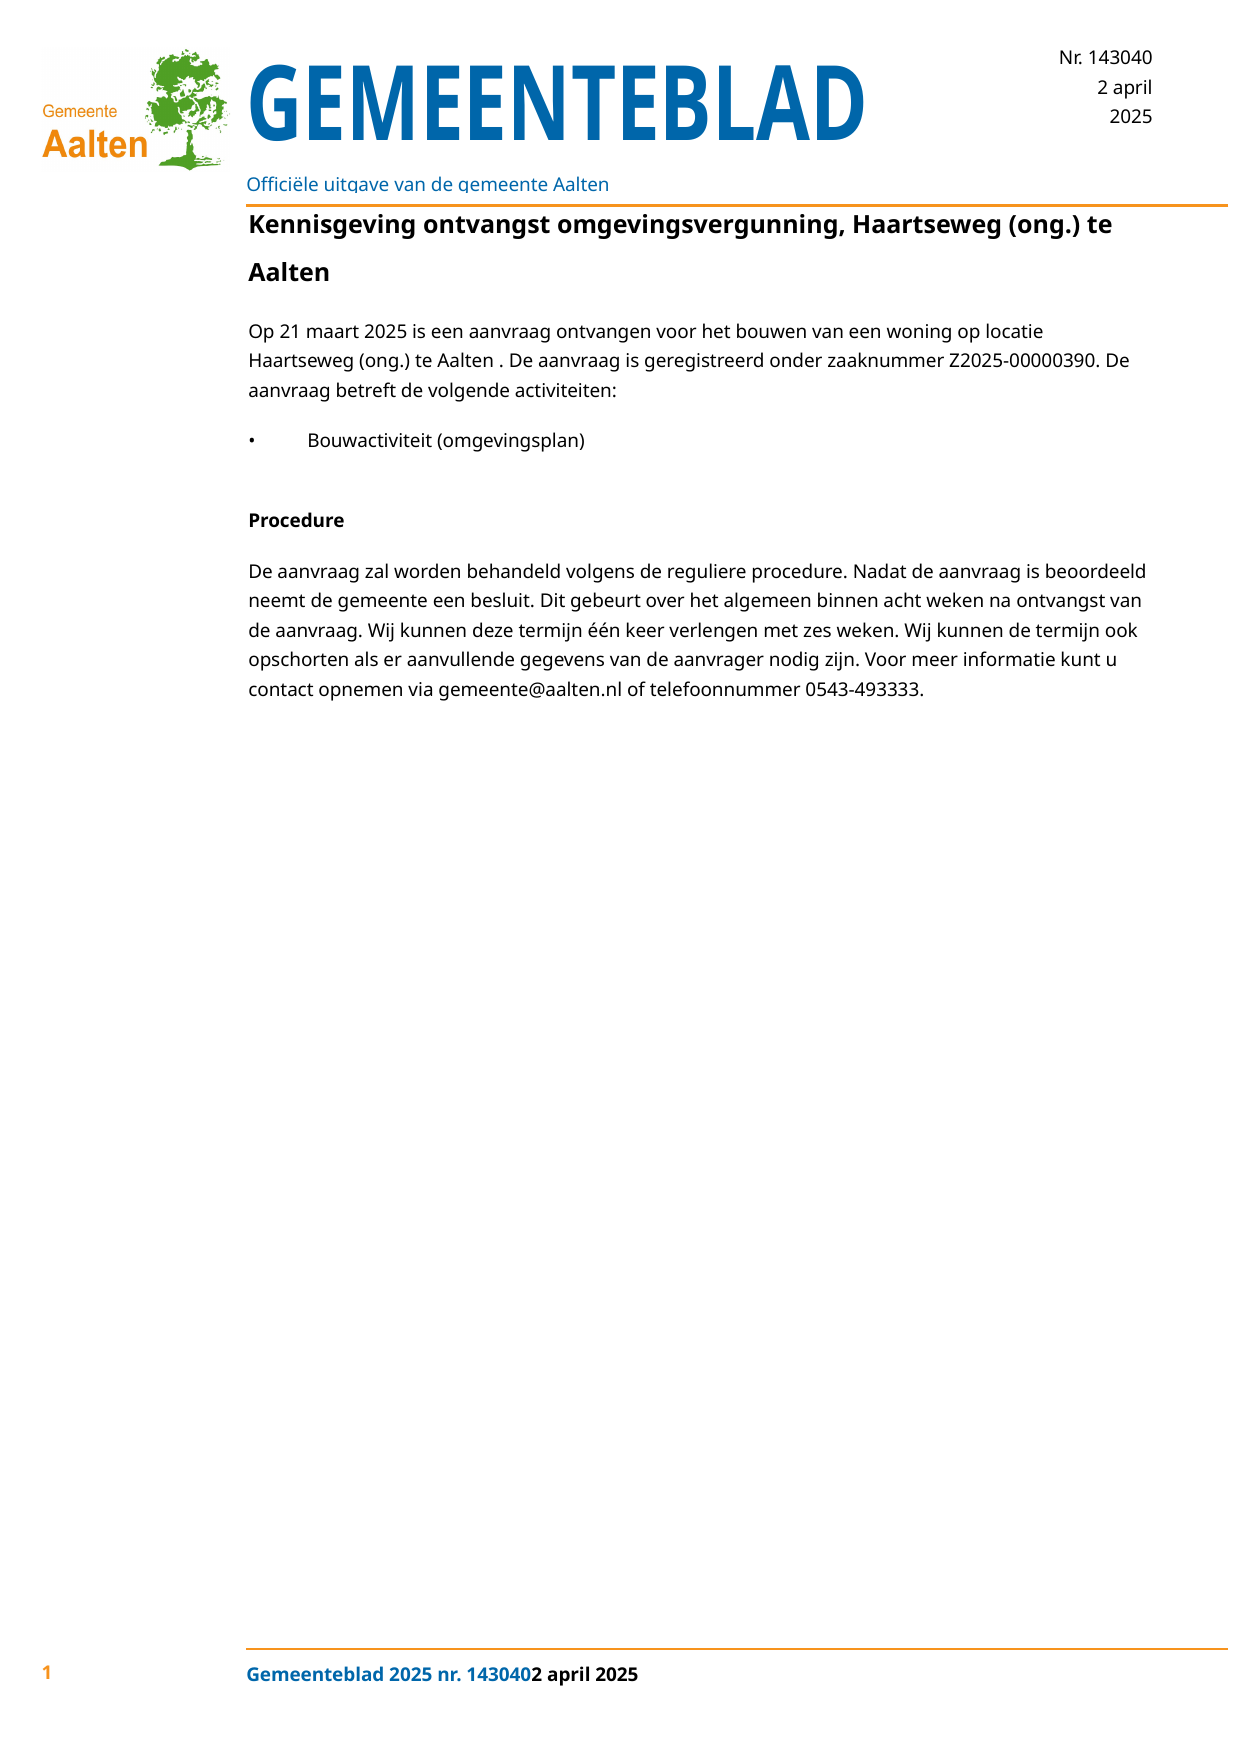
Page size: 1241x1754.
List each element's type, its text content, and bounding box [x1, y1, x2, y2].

list Bouwactiviteit (omgevingsplan) [248, 427, 1152, 453]
text De aanvraag zal worden behandeld volgens de reguliere procedure. Nadat de aanvraag is beoordeeld neemt de gemeente een besluit. Dit gebeurt over het algemeen binnen acht weken na ontvangst van de aanvraag. Wij kunnen deze termijn één keer verlengen met zes weken. Wij kunnen de termijn ook opschorten als er aanvullende gegevens van de aanvrager nodig zijn. Voor meer informatie kunt u contact opnemen via gemeente@aalten.nl of telefoonnummer 0543-493333. [248, 558, 1152, 702]
picture [41, 47, 231, 172]
text Kennisgeving ontvangst omgevingsvergunning, Haartseweg (ong.) te Aalten [248, 207, 1152, 288]
text Procedure [248, 507, 1152, 533]
text Op 21 maart 2025 is een aanvraag ontvangen voor het bouwen van een woning op locatie Haartseweg (ong.) te Aalten . De aanvraag is geregistreerd onder zaaknummer Z2025-00000390. De aanvraag betreft de volgende activiteiten: [248, 318, 1152, 403]
